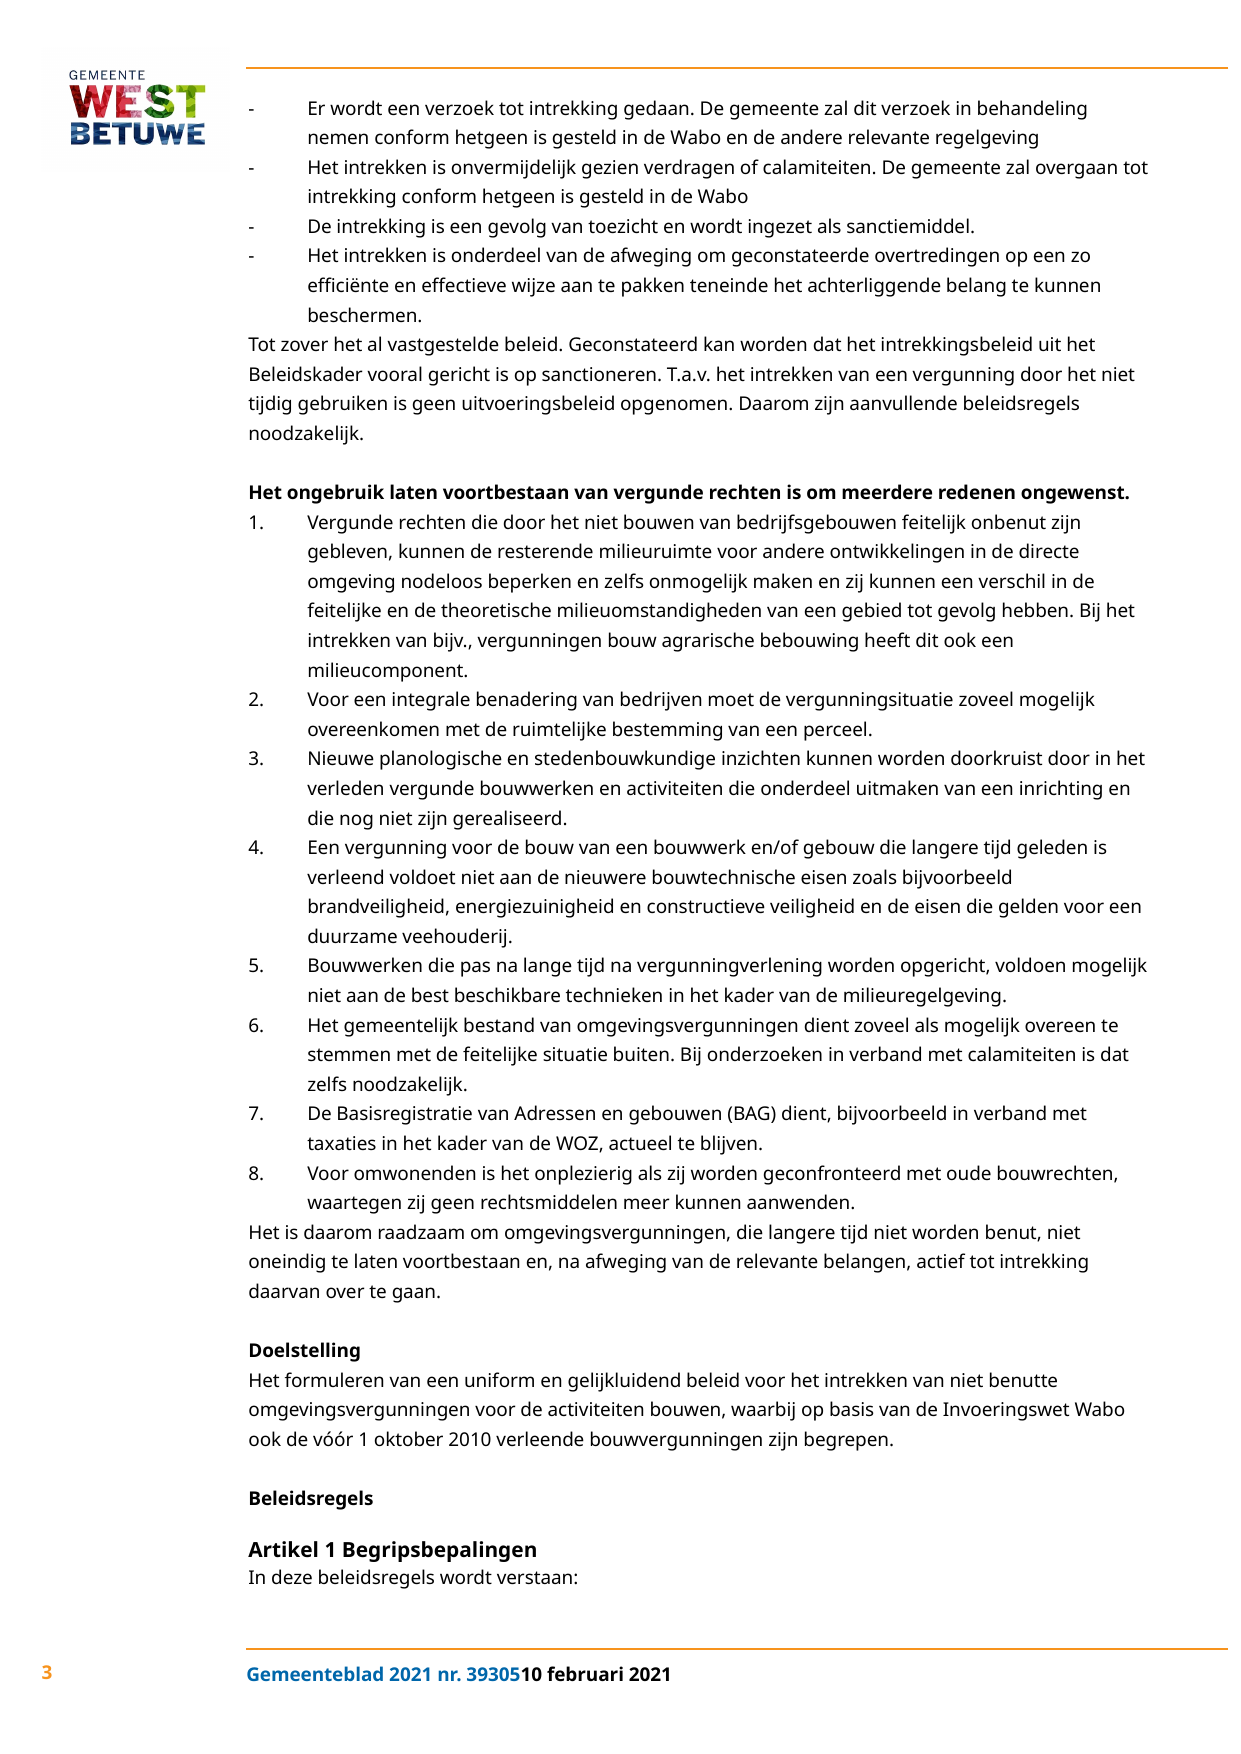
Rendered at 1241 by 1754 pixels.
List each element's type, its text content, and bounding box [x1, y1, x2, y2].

list Het gemeentelijk bestand van omgevingsvergunningen dient zoveel als mogelijk overeen te stemmen met de feitelijke situatie buiten. Bij onderzoeken in verband met calamiteiten is dat zelfs noodzakelijk. [248, 1012, 1152, 1097]
list De intrekking is een gevolg van toezicht en wordt ingezet als sanctiemiddel. [248, 213, 1152, 239]
list Een vergunning voor de bouw van een bouwwerk en/of gebouw die langere tijd geleden is verleend voldoet niet aan de nieuwere bouwtechnische eisen zoals bijvoorbeeld brandveiligheid, energiezuinigheid en constructieve veiligheid en de eisen die gelden voor een duurzame veehouderij. [248, 834, 1152, 949]
list Het intrekken is onderdeel van de afweging om geconstateerde overtredingen op een zo efficiënte en effectieve wijze aan te pakken teneinde het achterliggende belang te kunnen beschermen. [248, 243, 1152, 328]
list Voor een integrale benadering van bedrijven moet de vergunningsituatie zoveel mogelijk overeenkomen met de ruimtelijke bestemming van een perceel. [248, 686, 1152, 742]
list Bouwwerken die pas na lange tijd na vergunningverlening worden opgericht, voldoen mogelijk niet aan de best beschikbare technieken in het kader van de milieuregelgeving. [248, 953, 1152, 1008]
text Het formuleren van een uniform en gelijkluidend beleid voor het intrekken van niet benutte omgevingsvergunningen voor de activiteiten bouwen, waarbij op basis van de Invoeringswet Wabo ook de vóór 1 oktober 2010 verleende bouwvergunningen zijn begrepen. [248, 1367, 1152, 1452]
list Het intrekken is onvermijdelijk gezien verdragen of calamiteiten. De gemeente zal overgaan tot intrekking conform hetgeen is gesteld in de Wabo [248, 154, 1152, 209]
text Doelstelling [248, 1337, 1152, 1363]
list De Basisregistratie van Adressen en gebouwen (BAG) dient, bijvoorbeeld in verband met taxaties in het kader van de WOZ, actueel te blijven. [248, 1101, 1152, 1156]
text Het is daarom raadzaam om omgevingsvergunningen, die langere tijd niet worden benut, niet oneindig te laten voortbestaan en, na afweging van de relevante belangen, actief tot intrekking daarvan over te gaan. [248, 1219, 1152, 1304]
picture [41, 47, 231, 172]
text Tot zover het al vastgestelde beleid. Geconstateerd kan worden dat het intrekkingsbeleid uit het Beleidskader vooral gericht is op sanctioneren. T.a.v. het intrekken van een vergunning door het niet tijdig gebruiken is geen uitvoeringsbeleid opgenomen. Daarom zijn aanvullende beleidsregels noodzakelijk. [248, 331, 1152, 446]
text Beleidsregels [248, 1485, 1152, 1511]
text In deze beleidsregels wordt verstaan: [248, 1564, 1152, 1590]
text Het ongebruik laten voortbestaan van vergunde rechten is om meerdere redenen ongewenst. [248, 479, 1152, 505]
list Nieuwe planologische en stedenbouwkundige inzichten kunnen worden doorkruist door in het verleden vergunde bouwwerken en activiteiten die onderdeel uitmaken van een inrichting en die nog niet zijn gerealiseerd. [248, 746, 1152, 831]
list Vergunde rechten die door het niet bouwen van bedrijfsgebouwen feitelijk onbenut zijn gebleven, kunnen de resterende milieuruimte voor andere ontwikkelingen in de directe omgeving nodeloos beperken en zelfs onmogelijk maken en zij kunnen een verschil in de feitelijke en de theoretische milieuomstandigheden van een gebied tot gevolg hebben. Bij het intrekken van bijv., vergunningen bouw agrarische bebouwing heeft dit ook een milieucomponent. [248, 509, 1152, 683]
text Artikel 1 Begripsbepalingen [248, 1536, 1152, 1564]
list Voor omwonenden is het onplezierig als zij worden geconfronteerd met oude bouwrechten, waartegen zij geen rechtsmiddelen meer kunnen aanwenden. [248, 1160, 1152, 1215]
list Er wordt een verzoek tot intrekking gedaan. De gemeente zal dit verzoek in behandeling nemen conform hetgeen is gesteld in de Wabo en de andere relevante regelgeving [248, 95, 1152, 150]
